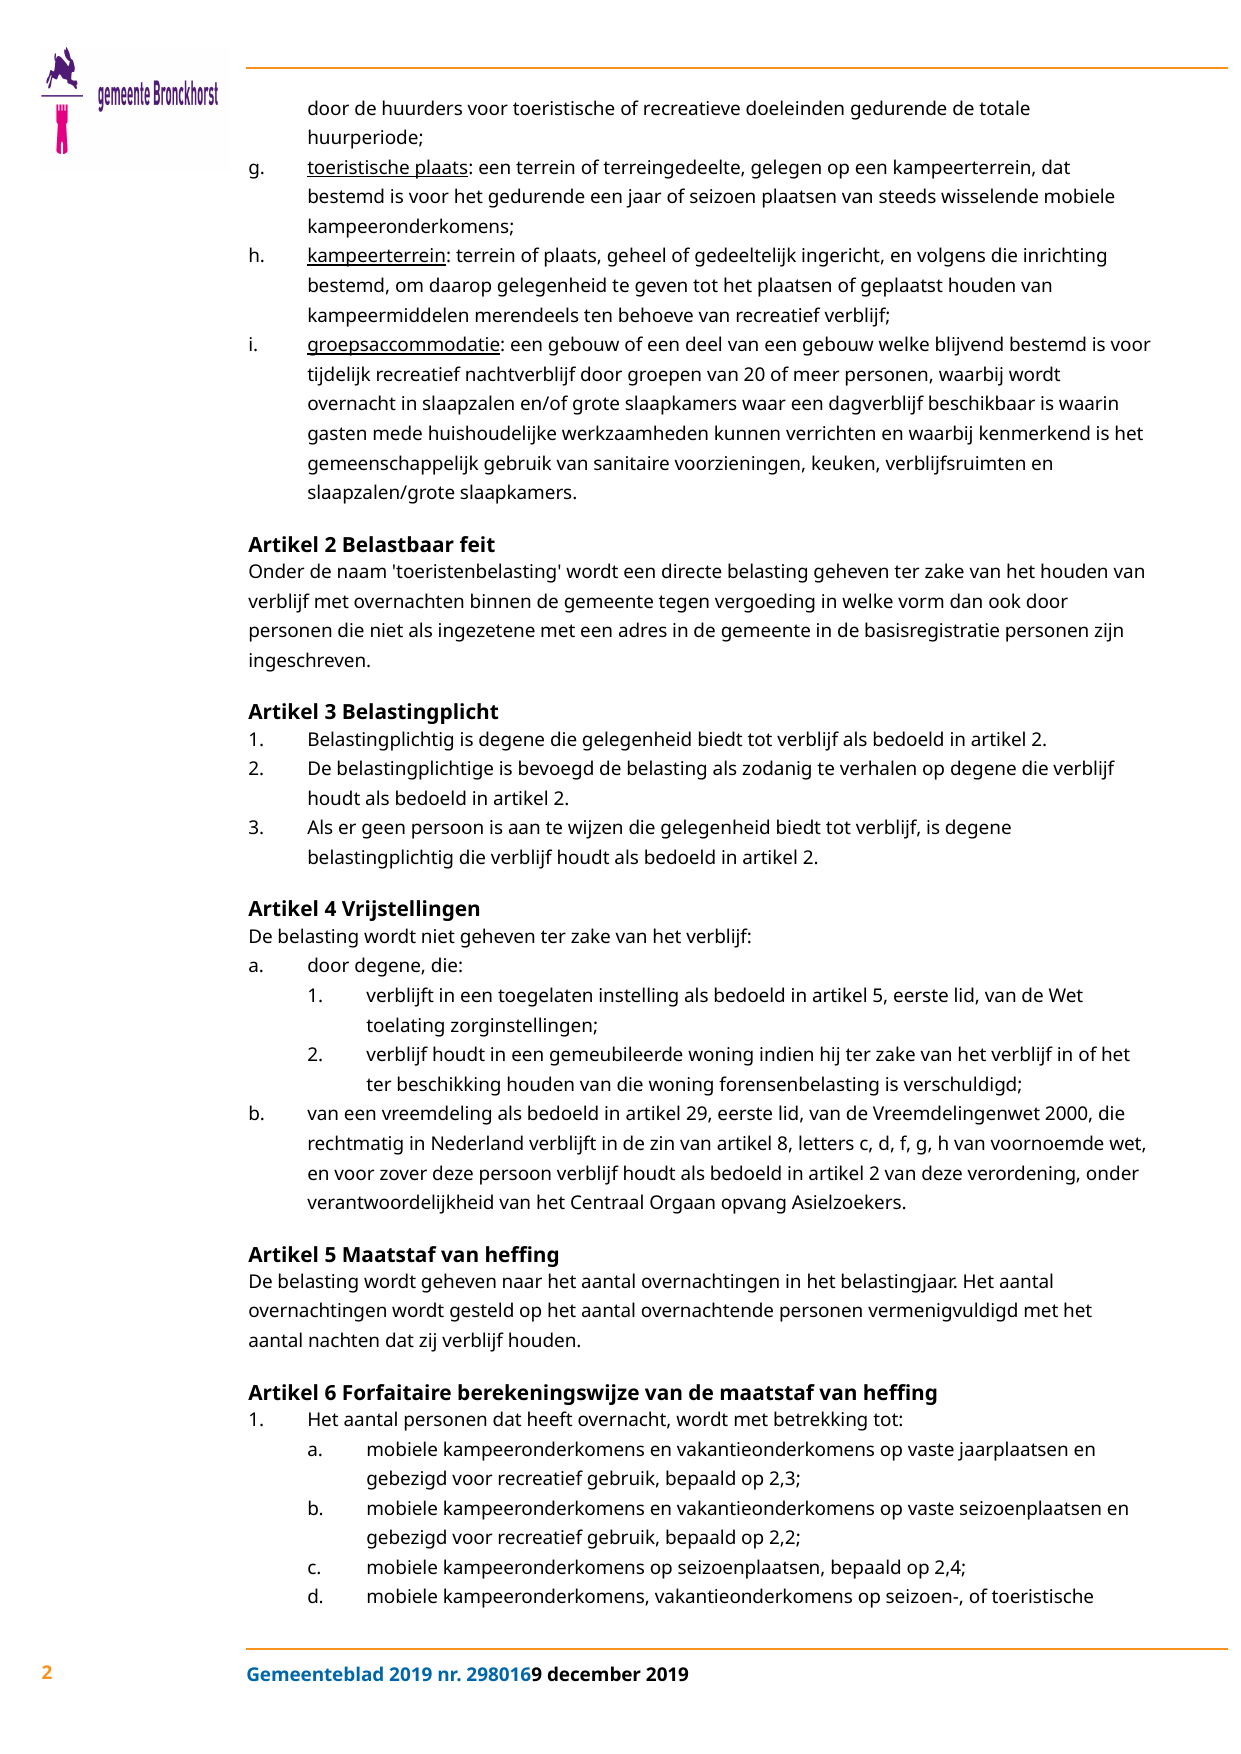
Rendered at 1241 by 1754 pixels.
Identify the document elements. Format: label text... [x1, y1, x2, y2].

text Artikel 4 Vrijstellingen [248, 894, 1152, 923]
text De belasting wordt niet geheven ter zake van het verblijf: [248, 923, 1152, 949]
list mobiele kampeeronderkomens en vakantieonderkomens op vaste seizoenplaatsen en gebezigd voor recreatief gebruik, bepaald op 2,2; [307, 1495, 1152, 1550]
list Belastingplichtig is degene die gelegenheid biedt tot verblijf als bedoeld in artikel 2. [248, 726, 1152, 752]
text Artikel 5 Maatstaf van heffing [248, 1240, 1152, 1268]
list mobiele kampeeronderkomens op seizoenplaatsen, bepaald op 2,4; [307, 1554, 1152, 1580]
list mobiele kampeeronderkomens en vakantieonderkomens op vaste jaarplaatsen en gebezigd voor recreatief gebruik, bepaald op 2,3; [307, 1436, 1152, 1491]
list door degene, die: [248, 953, 1152, 978]
list De belastingplichtige is bevoegd de belasting als zodanig te verhalen op degene die verblijf houdt als bedoeld in artikel 2. [248, 755, 1152, 811]
picture [41, 47, 231, 172]
list toeristische plaats: een terrein of terreingedeelte, gelegen op een kampeerterrein, dat bestemd is voor het gedurende een jaar of seizoen plaatsen van steeds wisselende mobiele kampeeronderkomens; [248, 154, 1152, 239]
text Artikel 2 Belastbaar feit [248, 530, 1152, 558]
text Artikel 6 Forfaitaire berekeningswijze van de maatstaf van heffing [248, 1378, 1152, 1406]
text Onder de naam 'toeristenbelasting' wordt een directe belasting geheven ter zake van het houden van verblijf met overnachten binnen de gemeente tegen vergoeding in welke vorm dan ook door personen die niet als ingezetene met een adres in de gemeente in de basisregistratie personen zijn ingeschreven. [248, 558, 1152, 673]
list door de huurders voor toeristische of recreatieve doeleinden gedurende de totale huurperiode; [248, 95, 1152, 150]
list van een vreemdeling als bedoeld in artikel 29, eerste lid, van de Vreemdelingenwet 2000, die rechtmatig in Nederland verblijft in de zin van artikel 8, letters c, d, f, g, h van voornoemde wet, en voor zover deze persoon verblijf houdt als bedoeld in artikel 2 van deze verordening, onder verantwoordelijkheid van het Centraal Orgaan opvang Asielzoekers. [248, 1101, 1152, 1215]
list kampeerterrein: terrein of plaats, geheel of gedeeltelijk ingericht, en volgens die inrichting bestemd, om daarop gelegenheid te geven tot het plaatsen of geplaatst houden van kampeermiddelen merendeels ten behoeve van recreatief verblijf; [248, 243, 1152, 328]
list Als er geen persoon is aan te wijzen die gelegenheid biedt tot verblijf, is degene belastingplichtig die verblijf houdt als bedoeld in artikel 2. [248, 814, 1152, 870]
list groepsaccommodatie: een gebouw of een deel van een gebouw welke blijvend bestemd is voor tijdelijk recreatief nachtverblijf door groepen van 20 of meer personen, waarbij wordt overnacht in slaapzalen en/of grote slaapkamers waar een dagverblijf beschikbaar is waarin gasten mede huishoudelijke werkzaamheden kunnen verrichten en waarbij kenmerkend is het gemeenschappelijk gebruik van sanitaire voorzieningen, keuken, verblijfsruimten en slaapzalen/grote slaapkamers. [248, 331, 1152, 505]
list mobiele kampeeronderkomens, vakantieonderkomens op seizoen-, of toeristische [307, 1584, 1152, 1609]
text De belasting wordt geheven naar het aantal overnachtingen in het belastingjaar. Het aantal overnachtingen wordt gesteld op het aantal overnachtende personen vermenigvuldigd met het aantal nachten dat zij verblijf houden. [248, 1268, 1152, 1353]
list verblijft in een toegelaten instelling als bedoeld in artikel 5, eerste lid, van de Wet toelating zorginstellingen; [307, 982, 1152, 1037]
list Het aantal personen dat heeft overnacht, wordt met betrekking tot: [248, 1406, 1152, 1432]
text Artikel 3 Belastingplicht [248, 697, 1152, 726]
list verblijf houdt in een gemeubileerde woning indien hij ter zake van het verblijf in of het ter beschikking houden van die woning forensenbelasting is verschuldigd; [307, 1041, 1152, 1097]
